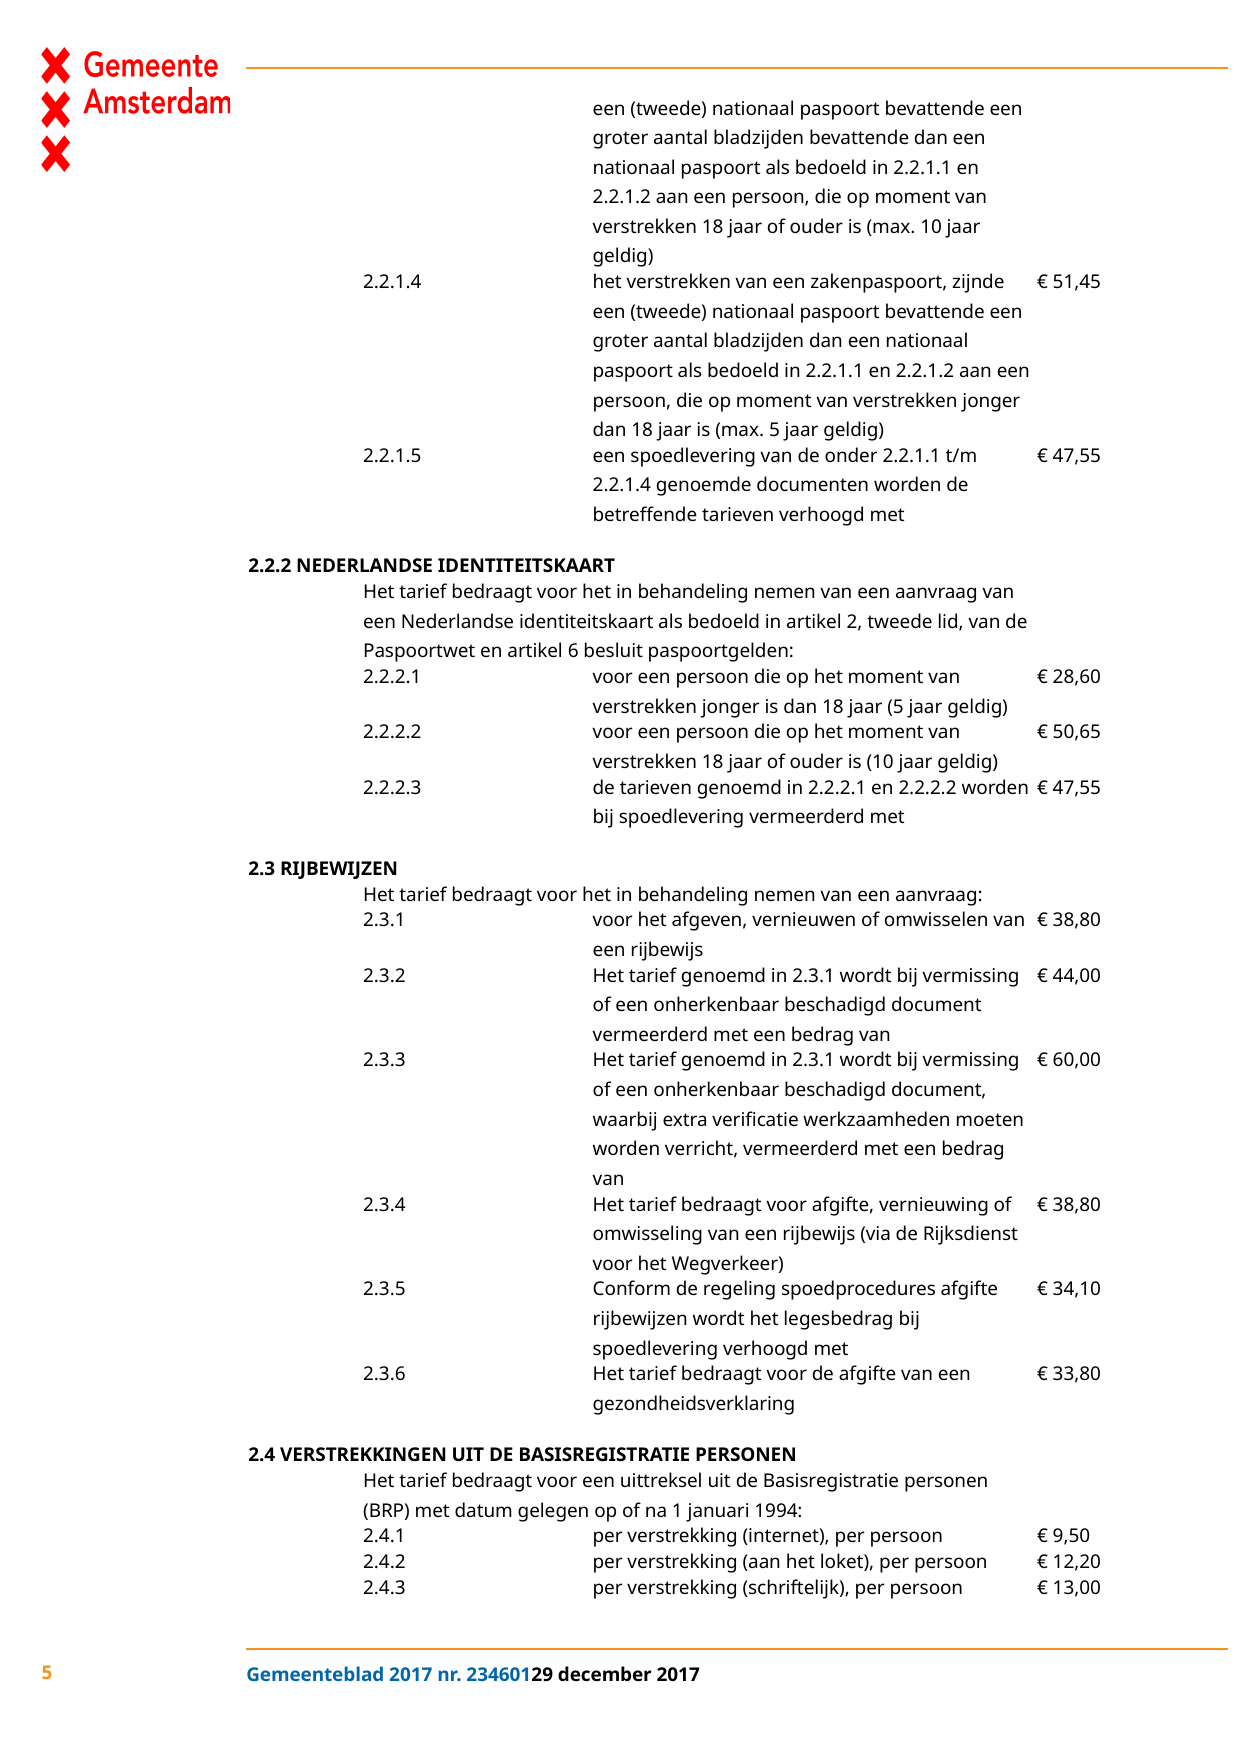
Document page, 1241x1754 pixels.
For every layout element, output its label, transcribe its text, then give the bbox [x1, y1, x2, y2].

table_cell [248, 1548, 363, 1574]
table_cell [248, 774, 363, 829]
table_cell 2.4.3 [363, 1574, 592, 1600]
table_cell 2.2.2.2 [363, 719, 592, 774]
table_cell 2.2.1.4 [363, 269, 592, 442]
table_cell [248, 962, 363, 1047]
table_cell [248, 719, 363, 774]
table_cell 2.2.2.1 [363, 663, 592, 719]
table_cell [363, 527, 592, 553]
table_cell 2.4 VERSTREKKINGEN UIT DE BASISREGISTRATIE PERSONEN [248, 1442, 1037, 1467]
table_cell [1037, 881, 1152, 906]
table_cell [593, 829, 1037, 855]
table_cell € 38,80 [1037, 906, 1152, 962]
table_cell € 50,65 [1037, 719, 1152, 774]
table_cell € 13,00 [1037, 1574, 1152, 1600]
table_cell de tarieven genoemd in 2.2.2.1 en 2.2.2.2 worden bij spoedlevering vermeerderd met [593, 774, 1037, 829]
table_cell € 12,20 [1037, 1548, 1152, 1574]
table_cell [248, 829, 363, 855]
table_cell voor een persoon die op het moment van verstrekken jonger is dan 18 jaar (5 jaar geldig) [593, 663, 1037, 719]
table_cell [1037, 855, 1152, 881]
table_cell € 9,50 [1037, 1523, 1152, 1548]
table_cell [1037, 1416, 1152, 1442]
table_cell Het tarief bedraagt voor een uittreksel uit de Basisregistratie personen (BRP) met datum gelegen op of na 1 januari 1994: [363, 1467, 1037, 1523]
table_cell [1037, 1442, 1152, 1467]
table_cell 2.3.2 [363, 962, 592, 1047]
table_cell [1037, 527, 1152, 553]
table_cell [248, 269, 363, 442]
table_cell € 51,45 [1037, 269, 1152, 442]
table_cell per verstrekking (schriftelijk), per persoon [593, 1574, 1037, 1600]
table_cell 2.3.5 [363, 1276, 592, 1361]
table_cell € 38,80 [1037, 1191, 1152, 1276]
table_cell [363, 95, 592, 268]
table_cell [248, 1191, 363, 1276]
table_cell [1037, 553, 1152, 578]
table_cell € 60,00 [1037, 1047, 1152, 1191]
table_cell [593, 1416, 1037, 1442]
table_cell het verstrekken van een zakenpaspoort, zijnde een (tweede) nationaal paspoort bevattende een groter aantal bladzijden dan een nationaal paspoort als bedoeld in 2.2.1.1 en 2.2.1.2 aan een persoon, die op moment van verstrekken jonger dan 18 jaar is (max. 5 jaar geldig) [593, 269, 1037, 442]
table_cell 2.3.3 [363, 1047, 592, 1191]
table_cell [248, 1361, 363, 1416]
table_cell 2.4.1 [363, 1523, 592, 1548]
table_cell [1037, 579, 1152, 663]
table_cell voor een persoon die op het moment van verstrekken 18 jaar of ouder is (10 jaar geldig) [593, 719, 1037, 774]
table_cell [248, 1276, 363, 1361]
table_cell [248, 1574, 363, 1600]
table_cell [248, 663, 363, 719]
table_cell 2.3.1 [363, 906, 592, 962]
table_cell [248, 1467, 363, 1523]
table_cell [248, 1047, 363, 1191]
table_cell 2.2.1.5 [363, 442, 592, 527]
table_cell per verstrekking (aan het loket), per persoon [593, 1548, 1037, 1574]
table_cell Het tarief genoemd in 2.3.1 wordt bij vermissing of een onherkenbaar beschadigd document, waarbij extra verificatie werkzaamheden moeten worden verricht, vermeerderd met een bedrag van [593, 1047, 1037, 1191]
table_cell € 47,55 [1037, 442, 1152, 527]
table_cell € 33,80 [1037, 1361, 1152, 1416]
table_cell Het tarief bedraagt voor het in behandeling nemen van een aanvraag van een Nederlandse identiteitskaart als bedoeld in artikel 2, tweede lid, van de Paspoortwet en artikel 6 besluit paspoortgelden: [363, 579, 1037, 663]
table_cell 2.3 RIJBEWIJZEN [248, 855, 1037, 881]
table_cell Het tarief bedraagt voor het in behandeling nemen van een aanvraag: [363, 881, 1037, 906]
table_cell 2.2.2 NEDERLANDSE IDENTITEITSKAART [248, 553, 1037, 578]
table_cell per verstrekking (internet), per persoon [593, 1523, 1037, 1548]
table_cell € 44,00 [1037, 962, 1152, 1047]
table_cell € 34,10 [1037, 1276, 1152, 1361]
table_cell Het tarief bedraagt voor de afgifte van een gezondheidsverklaring [593, 1361, 1037, 1416]
table_cell [363, 829, 592, 855]
table_cell [248, 1416, 363, 1442]
table_cell Conform de regeling spoedprocedures afgifte rijbewijzen wordt het legesbedrag bij spoedlevering verhoogd met [593, 1276, 1037, 1361]
table_cell [593, 527, 1037, 553]
table_cell [248, 527, 363, 553]
table_cell Het tarief bedraagt voor afgifte, vernieuwing of omwisseling van een rijbewijs (via de Rijksdienst voor het Wegverkeer) [593, 1191, 1037, 1276]
table_cell € 47,55 [1037, 774, 1152, 829]
table_cell [1037, 95, 1152, 268]
table_cell [1037, 829, 1152, 855]
table_cell [248, 881, 363, 906]
table_cell [363, 1416, 592, 1442]
table_cell [248, 1523, 363, 1548]
table_cell 2.4.2 [363, 1548, 592, 1574]
table_cell een spoedlevering van de onder 2.2.1.1 t/m 2.2.1.4 genoemde documenten worden de betreffende tarieven verhoogd met [593, 442, 1037, 527]
table_cell een (tweede) nationaal paspoort bevattende een groter aantal bladzijden bevattende dan een nationaal paspoort als bedoeld in 2.2.1.1 en 2.2.1.2 aan een persoon, die op moment van verstrekken 18 jaar of ouder is (max. 10 jaar geldig) [593, 95, 1037, 268]
table_cell € 28,60 [1037, 663, 1152, 719]
picture [41, 47, 231, 172]
table_cell [248, 906, 363, 962]
table_cell [1037, 1467, 1152, 1523]
table_cell 2.2.2.3 [363, 774, 592, 829]
table_cell [248, 442, 363, 527]
table_cell [248, 95, 363, 268]
table_cell voor het afgeven, vernieuwen of omwisselen van een rijbewijs [593, 906, 1037, 962]
table_cell 2.3.4 [363, 1191, 592, 1276]
table_cell 2.3.6 [363, 1361, 592, 1416]
table_cell Het tarief genoemd in 2.3.1 wordt bij vermissing of een onherkenbaar beschadigd document vermeerderd met een bedrag van [593, 962, 1037, 1047]
table_cell [248, 579, 363, 663]
